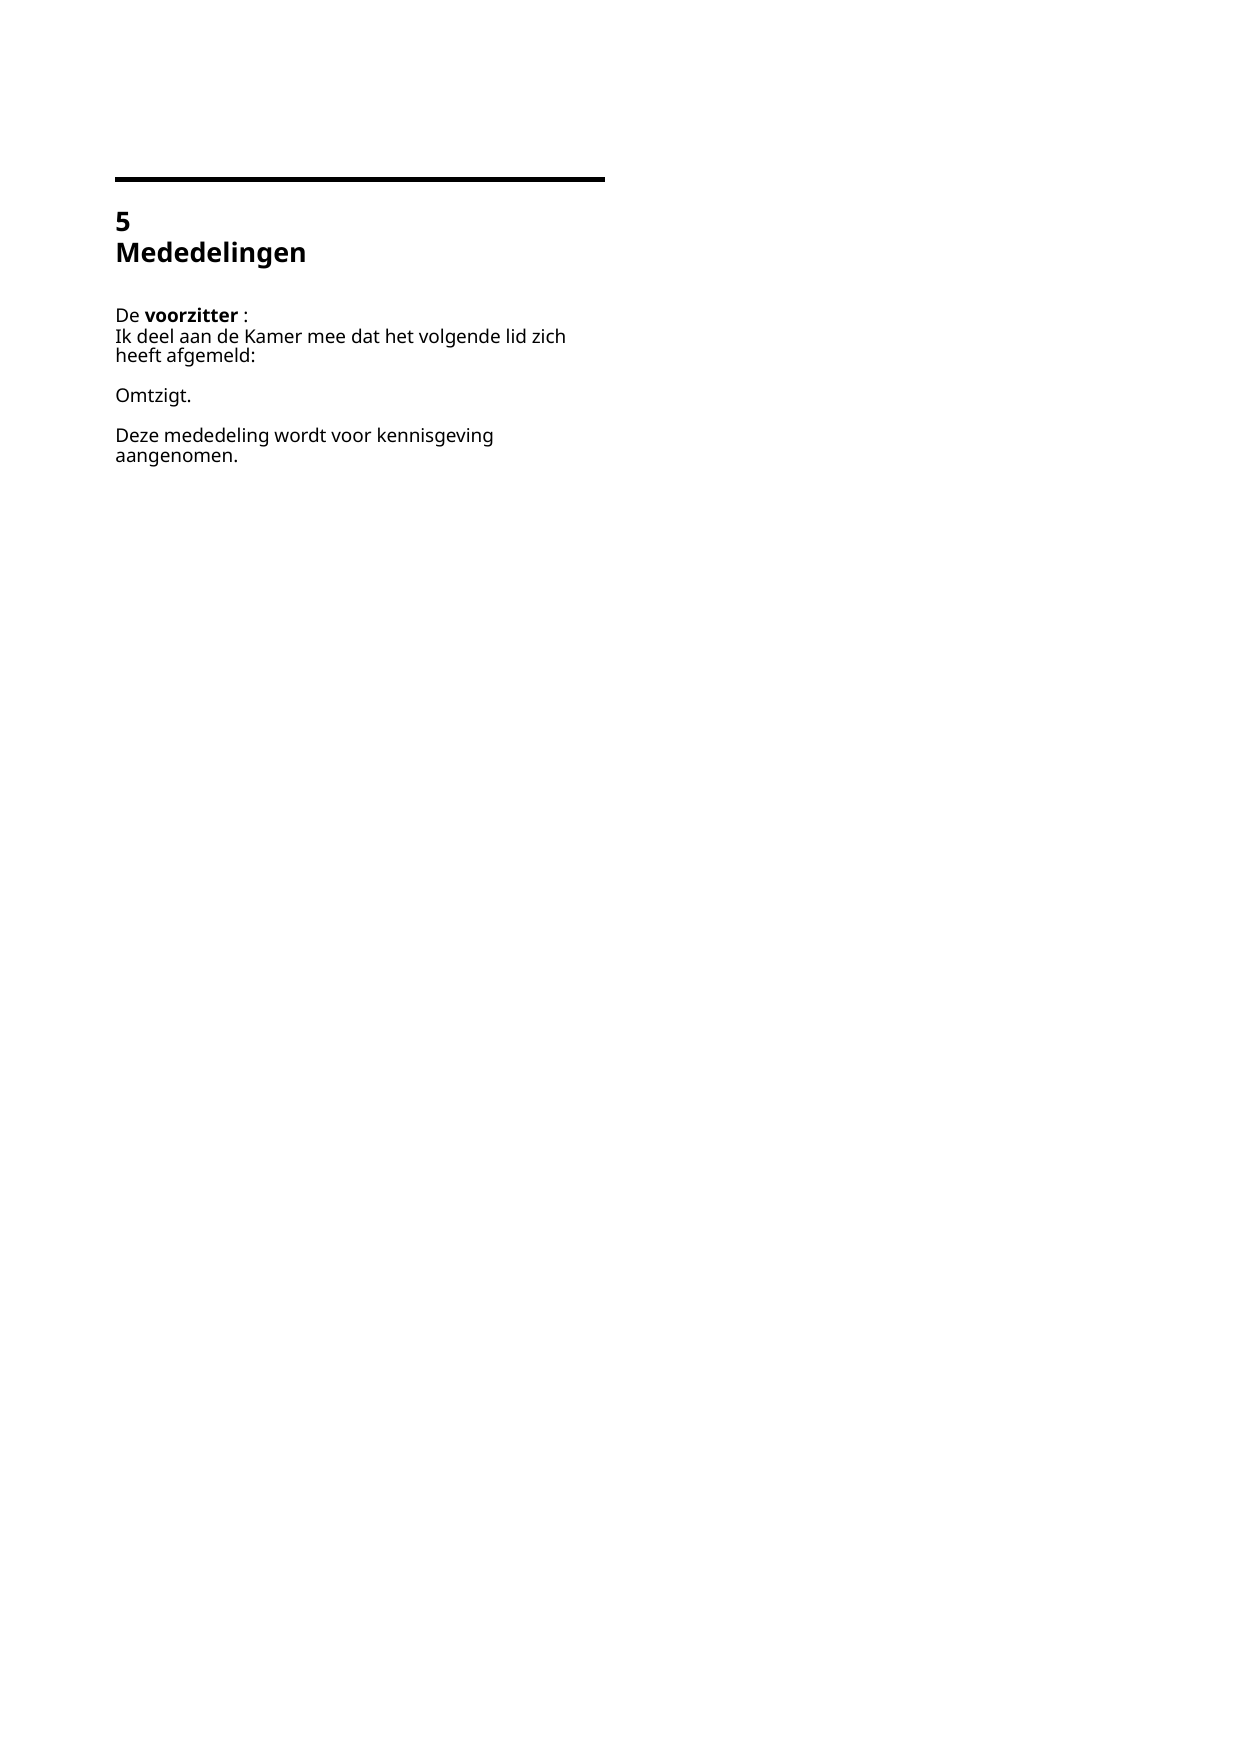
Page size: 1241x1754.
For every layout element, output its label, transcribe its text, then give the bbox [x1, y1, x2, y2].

text De voorzitter : [115, 302, 605, 328]
text Deze mededeling wordt voor kennisgeving aangenomen. [115, 427, 605, 466]
text Mededelingen [115, 239, 605, 283]
text 5 [115, 203, 605, 239]
text Ik deel aan de Kamer mee dat het volgende lid zich heeft afgemeld: [115, 328, 605, 367]
text Omtzigt. [115, 387, 605, 407]
